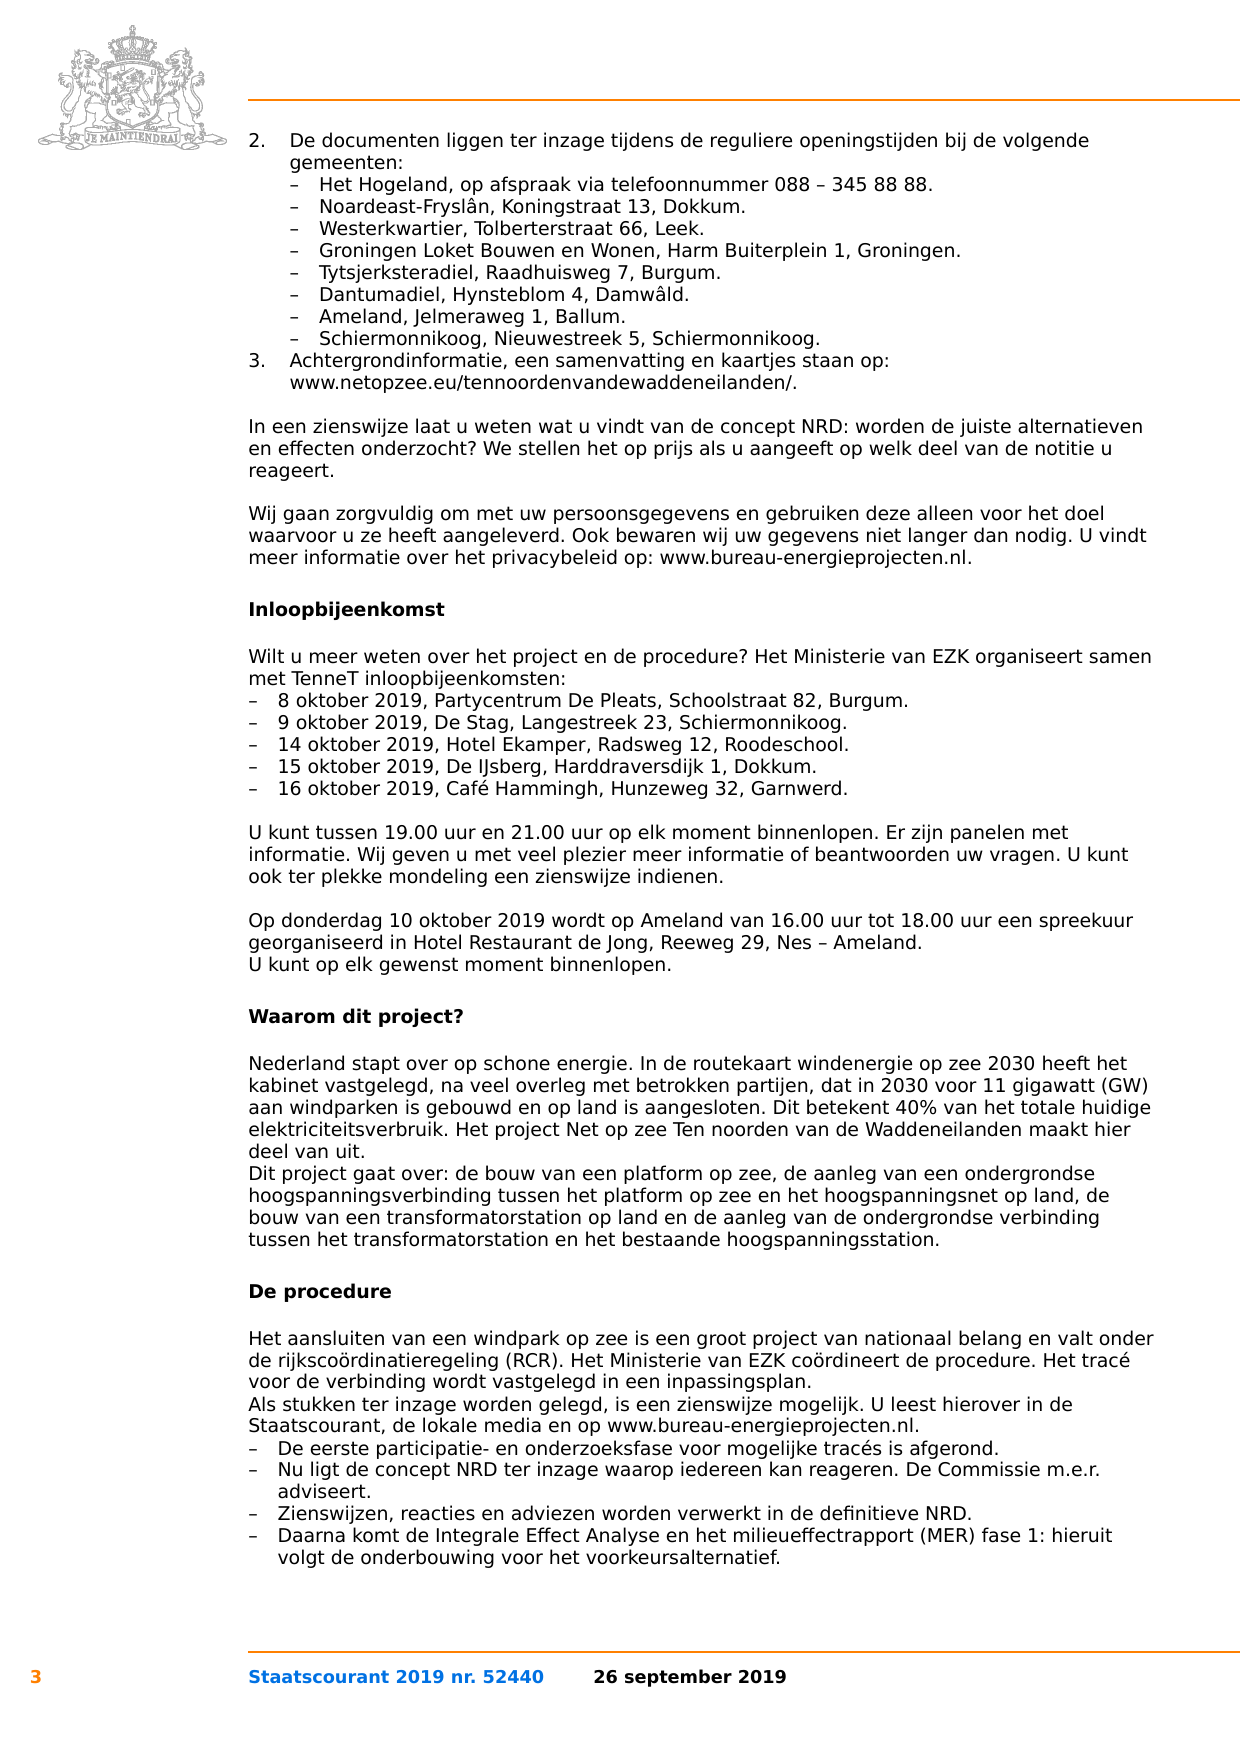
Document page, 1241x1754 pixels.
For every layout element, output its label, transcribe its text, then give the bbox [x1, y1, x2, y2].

text In een zienswijze laat u weten wat u vindt van de concept NRD: worden de juiste alternatieven en effecten onderzocht? We stellen het op prijs als u aangeeft op welk deel van de notitie u reageert. [248, 416, 1163, 481]
subtitle Inloopbijeenkomst [248, 599, 1163, 621]
text Dit project gaat over: de bouw van een platform op zee, de aanleg van een ondergrondse hoogspanningsverbinding tussen het platform op zee en het hoogspanningsnet op land, de bouw van een transformatorstation op land en de aanleg van de ondergrondse verbinding tussen het transformatorstation en het bestaande hoogspanningsstation. [248, 1163, 1163, 1251]
text Het aansluiten van een windpark op zee is een groot project van nationaal belang en valt onder de rijkscoördinatieregeling (RCR). Het Ministerie van EZK coördineert de procedure. Het tracé voor de verbinding wordt vastgelegd in een inpassingsplan. [248, 1327, 1163, 1393]
text – Tytsjerksteradiel, Raadhuisweg 7, Burgum. [289, 262, 1163, 284]
text – Het Hogeland, op afspraak via telefoonnummer 088 – 345 88 88. [289, 174, 1163, 196]
picture [38, 25, 227, 150]
text – Ameland, Jelmeraweg 1, Ballum. [289, 306, 1163, 328]
text – Nu ligt de concept NRD ter inzage waarop iedereen kan reageren. De Commissie m.e.r. adviseert. [248, 1459, 1163, 1503]
text – Dantumadiel, Hynsteblom 4, Damwâld. [289, 284, 1163, 306]
text U kunt op elk gewenst moment binnenlopen. [248, 954, 1163, 976]
text – 8 oktober 2019, Partycentrum De Pleats, Schoolstraat 82, Burgum. [248, 690, 1163, 712]
text – Groningen Loket Bouwen en Wonen, Harm Buiterplein 1, Groningen. [289, 240, 1163, 262]
text Wij gaan zorgvuldig om met uw persoonsgegevens en gebruiken deze alleen voor het doel waarvoor u ze heeft aangeleverd. Ook bewaren wij uw gegevens niet langer dan nodig. U vindt meer informatie over het privacybeleid op: www.bureau-energieprojecten.nl. [248, 503, 1163, 569]
text – De eerste participatie- en onderzoeksfase voor mogelijke tracés is afgerond. [248, 1437, 1163, 1459]
text Nederland stapt over op schone energie. In de routekaart windenergie op zee 2030 heeft het kabinet vastgelegd, na veel overleg met betrokken partijen, dat in 2030 voor 11 gigawatt (GW) aan windparken is gebouwd en op land is aangesloten. Dit betekent 40% van het totale huidige elektriciteitsverbruik. Het project Net op zee Ten noorden van de Waddeneilanden maakt hier deel van uit. [248, 1053, 1163, 1163]
text Wilt u meer weten over het project en de procedure? Het Ministerie van EZK organiseert samen met TenneT inloopbijeenkomsten: [248, 646, 1163, 690]
text – 14 oktober 2019, Hotel Ekamper, Radsweg 12, Roodeschool. [248, 734, 1163, 756]
text U kunt tussen 19.00 uur en 21.00 uur op elk moment binnenlopen. Er zijn panelen met informatie. Wij geven u met veel plezier meer informatie of beantwoorden uw vragen. U kunt ook ter plekke mondeling een zienswijze indienen. [248, 822, 1163, 888]
text – 16 oktober 2019, Café Hammingh, Hunzeweg 32, Garnwerd. [248, 778, 1163, 800]
text – Schiermonnikoog, Nieuwestreek 5, Schiermonnikoog. [289, 328, 1163, 350]
subtitle Waarom dit project? [248, 1006, 1163, 1028]
text – Daarna komt de Integrale Effect Analyse en het milieueffectrapport (MER) fase 1: hieruit volgt de onderbouwing voor het voorkeursalternatief. [248, 1525, 1163, 1569]
text – 9 oktober 2019, De Stag, Langestreek 23, Schiermonnikoog. [248, 712, 1163, 734]
text – Noardeast-Fryslân, Koningstraat 13, Dokkum. [289, 196, 1163, 218]
text Als stukken ter inzage worden gelegd, is een zienswijze mogelijk. U leest hierover in de Staatscourant, de lokale media en op www.bureau-energieprojecten.nl. [248, 1393, 1163, 1437]
subtitle De procedure [248, 1281, 1163, 1302]
text – Westerkwartier, Tolberterstraat 66, Leek. [289, 218, 1163, 240]
text – 15 oktober 2019, De IJsberg, Harddraversdijk 1, Dokkum. [248, 756, 1163, 778]
text – Zienswijzen, reacties en adviezen worden verwerkt in de definitieve NRD. [248, 1503, 1163, 1525]
text 2. De documenten liggen ter inzage tijdens de reguliere openingstijden bij de volgende gemeenten: [248, 130, 1163, 174]
text Op donderdag 10 oktober 2019 wordt op Ameland van 16.00 uur tot 18.00 uur een spreekuur georganiseerd in Hotel Restaurant de Jong, Reeweg 29, Nes – Ameland. [248, 910, 1163, 954]
text 3. Achtergrondinformatie, een samenvatting en kaartjes staan op: www.netopzee.eu/tennoordenvandewaddeneilanden/. [248, 350, 1163, 394]
